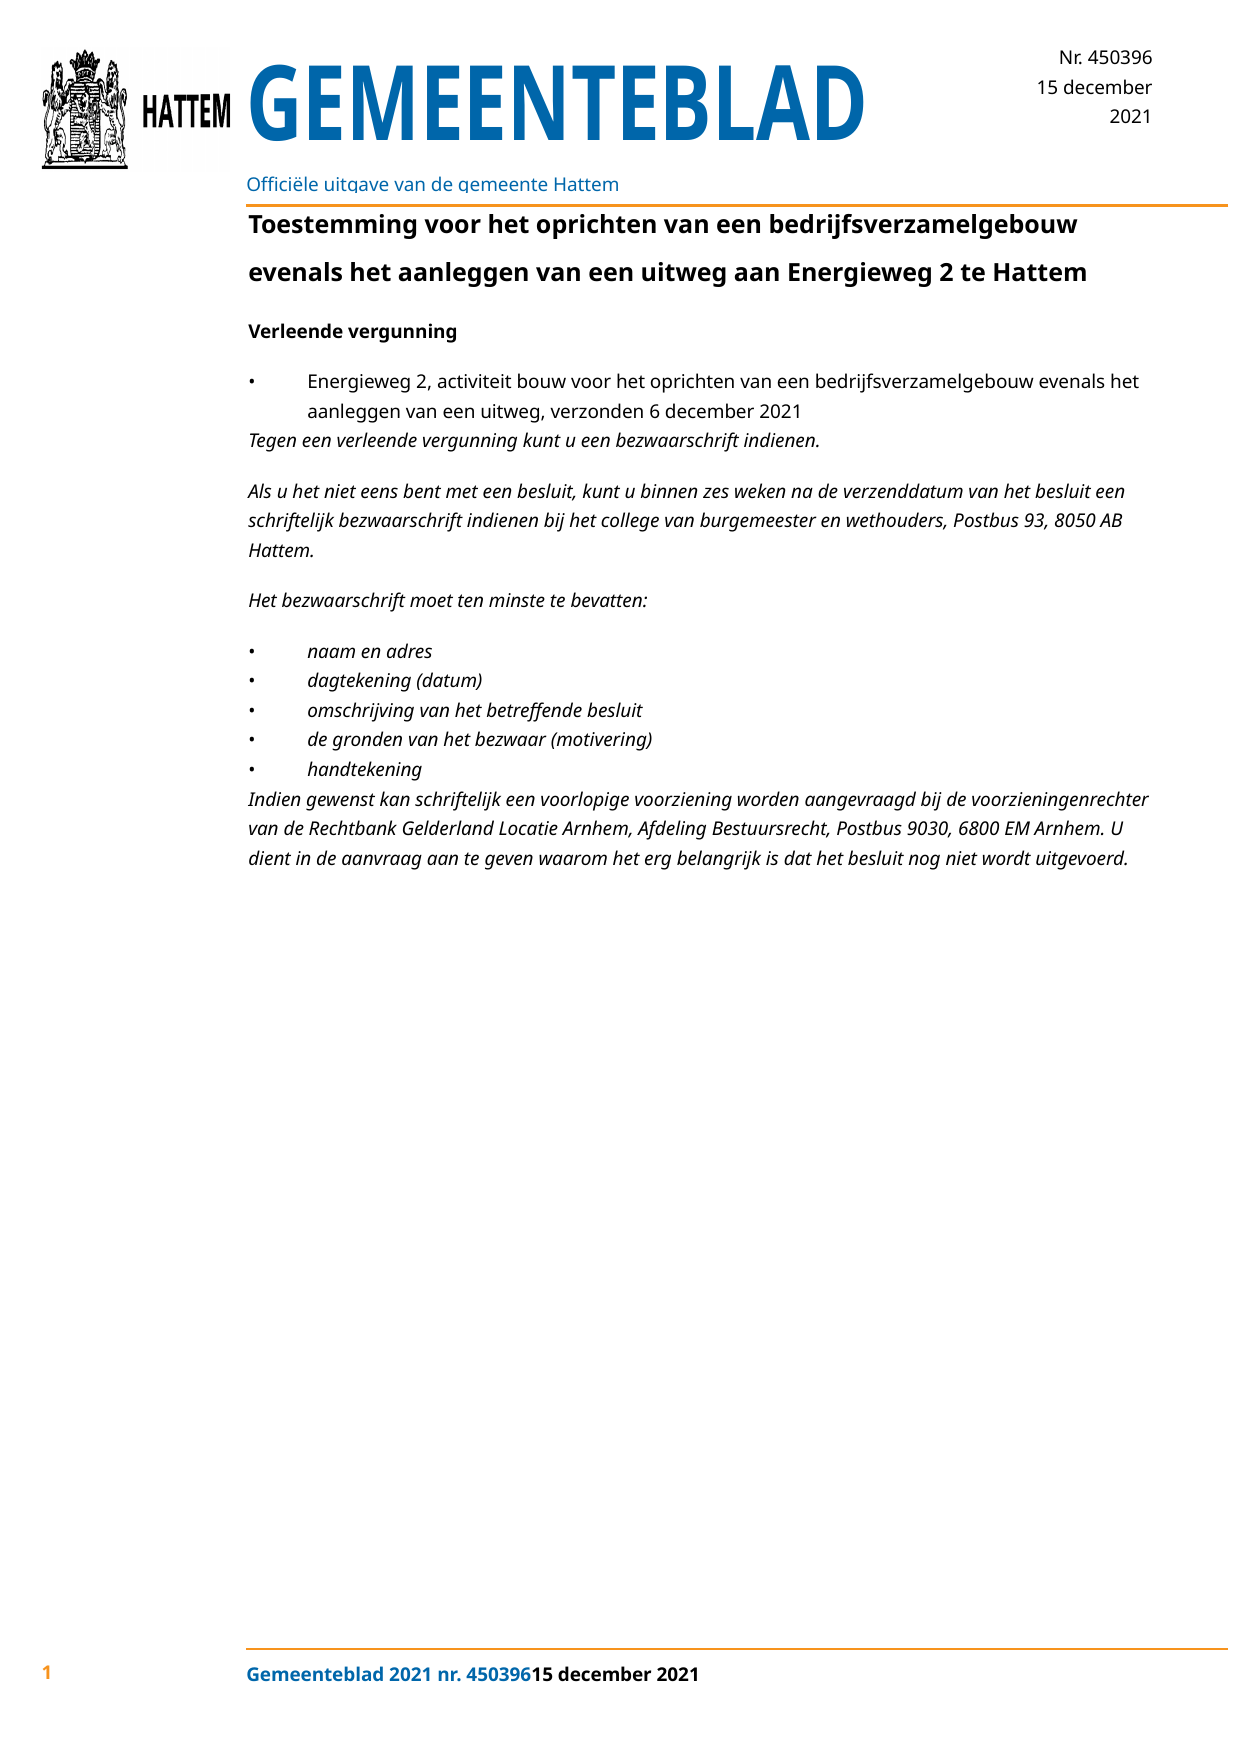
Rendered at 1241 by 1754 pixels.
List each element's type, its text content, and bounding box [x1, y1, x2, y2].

list handtekening [248, 756, 1152, 782]
list dagtekening (datum) [248, 667, 1152, 693]
text Het bezwaarschrift moet ten minste te bevatten: [248, 587, 1152, 613]
list de gronden van het bezwaar (motivering) [248, 727, 1152, 752]
text Indien gewenst kan schriftelijk een voorlopige voorziening worden aangevraagd bij de voorzieningenrechter van de Rechtbank Gelderland Locatie Arnhem, Afdeling Bestuursrecht, Postbus 9030, 6800 EM Arnhem. U dient in de aanvraag aan te geven waarom het erg belangrijk is dat het besluit nog niet wordt uitgevoerd. [248, 786, 1152, 871]
text Toestemming voor het oprichten van een bedrijfsverzamelgebouw evenals het aanleggen van een uitweg aan Energieweg 2 te Hattem [248, 207, 1152, 288]
text Tegen een verleende vergunning kunt u een bezwaarschrift indienen. [248, 427, 1152, 453]
text Verleende vergunning [248, 318, 1152, 344]
list naam en adres [248, 638, 1152, 664]
list Energieweg 2, activiteit bouw voor het oprichten van een bedrijfsverzamelgebouw evenals het aanleggen van een uitweg, verzonden 6 december 2021 [248, 368, 1152, 424]
text Als u het niet eens bent met een besluit, kunt u binnen zes weken na de verzenddatum van het besluit een schriftelijk bezwaarschrift indienen bij het college van burgemeester en wethouders, Postbus 93, 8050 AB Hattem. [248, 478, 1152, 563]
list omschrijving van het betreffende besluit [248, 697, 1152, 723]
picture [41, 47, 231, 172]
